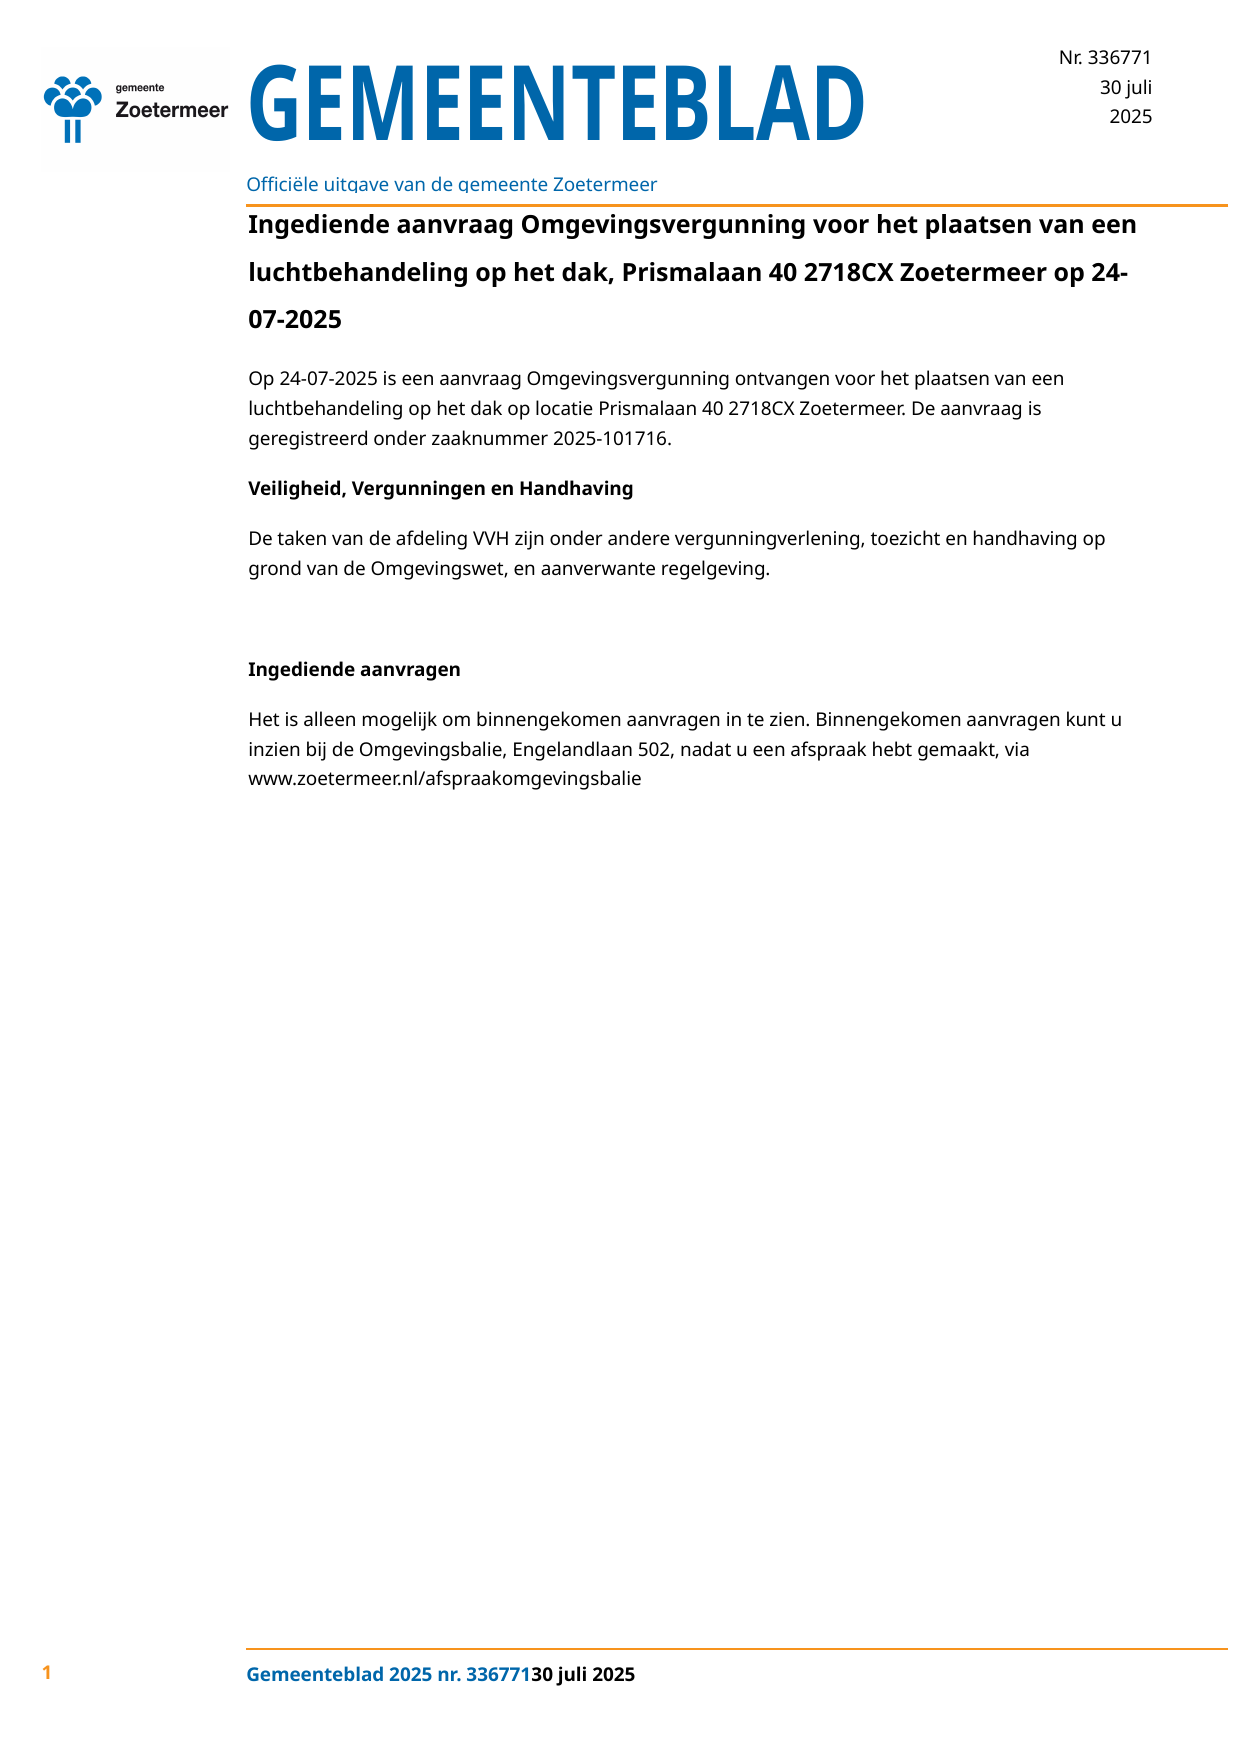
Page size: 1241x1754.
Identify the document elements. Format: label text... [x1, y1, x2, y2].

text Op 24-07-2025 is een aanvraag Omgevingsvergunning ontvangen voor het plaatsen van een luchtbehandeling op het dak op locatie Prismalaan 40 2718CX Zoetermeer. De aanvraag is geregistreerd onder zaaknummer 2025-101716. [248, 366, 1152, 450]
text Ingediende aanvraag Omgevingsvergunning voor het plaatsen van een luchtbehandeling op het dak, Prismalaan 40 2718CX Zoetermeer op 24-07-2025 [248, 207, 1152, 336]
text De taken van de afdeling VVH zijn onder andere vergunningverlening, toezicht en handhaving op grond van de Omgevingswet, en aanverwante regelgeving. [248, 526, 1152, 581]
text Veiligheid, Vergunningen en Handhaving [248, 475, 1152, 501]
picture [41, 47, 231, 172]
text Ingediende aanvragen [248, 656, 1152, 682]
text Het is alleen mogelijk om binnengekomen aanvragen in te zien. Binnengekomen aanvragen kunt u inzien bij de Omgevingsbalie, Engelandlaan 502, nadat u een afspraak hebt gemaakt, via www.zoetermeer.nl/afspraakomgevingsbalie [248, 706, 1152, 791]
